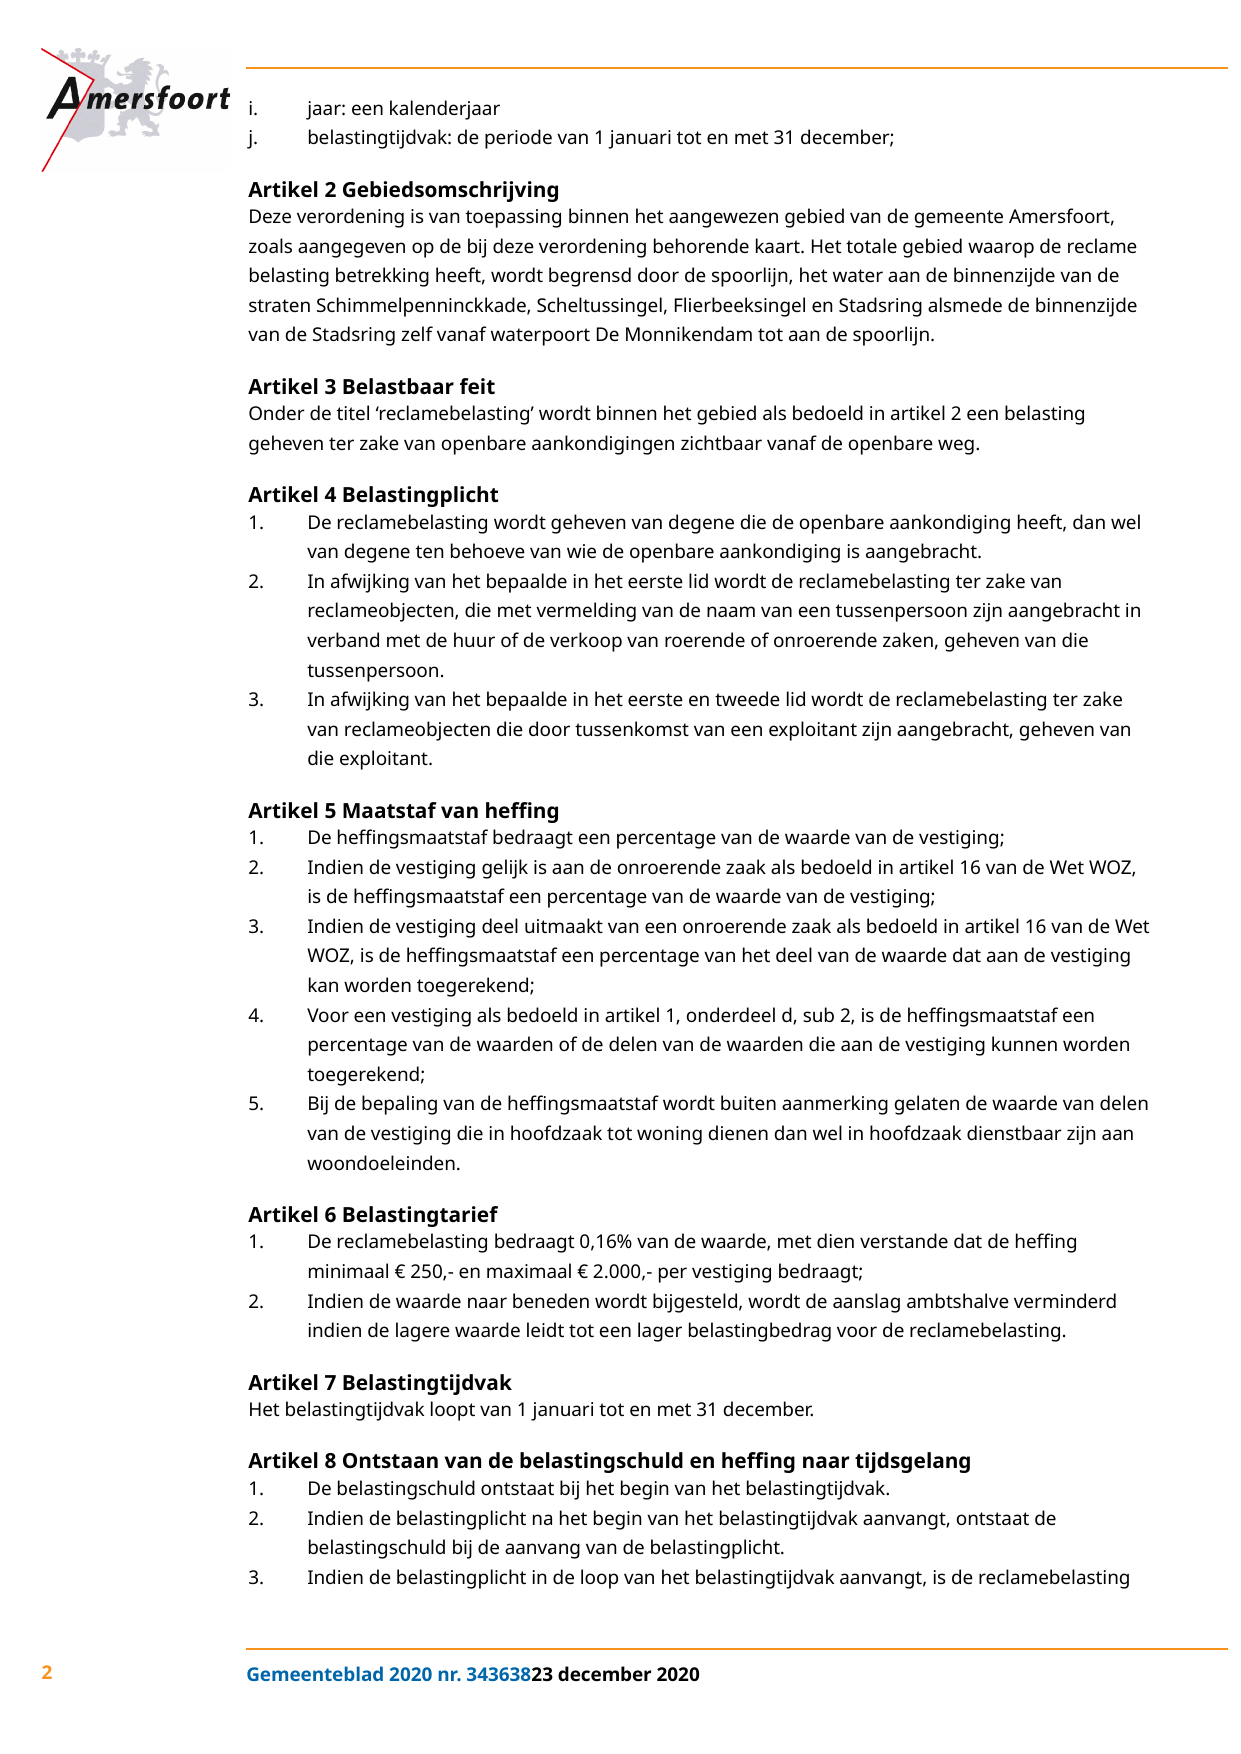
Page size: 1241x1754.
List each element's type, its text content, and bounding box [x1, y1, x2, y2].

text Onder de titel ‘reclamebelasting’ wordt binnen het gebied als bedoeld in artikel 2 een belasting geheven ter zake van openbare aankondigingen zichtbaar vanaf de openbare weg. [248, 400, 1152, 456]
text Artikel 3 Belastbaar feit [248, 372, 1152, 400]
list De belastingschuld ontstaat bij het begin van het belastingtijdvak. [248, 1475, 1152, 1501]
text Artikel 8 Ontstaan van de belastingschuld en heffing naar tijdsgelang [248, 1447, 1152, 1475]
list Voor een vestiging als bedoeld in artikel 1, onderdeel d, sub 2, is de heffingsmaatstaf een percentage van de waarden of de delen van de waarden die aan de vestiging kunnen worden toegerekend; [248, 1002, 1152, 1087]
list In afwijking van het bepaalde in het eerste lid wordt de reclamebelasting ter zake van reclameobjecten, die met vermelding van de naam van een tussenpersoon zijn aangebracht in verband met de huur of de verkoop van roerende of onroerende zaken, geheven van die tussenpersoon. [248, 568, 1152, 682]
list Indien de belastingplicht in de loop van het belastingtijdvak aanvangt, is de reclamebelasting [248, 1564, 1152, 1589]
list jaar: een kalenderjaar [248, 95, 1152, 121]
list Indien de vestiging gelijk is aan de onroerende zaak als bedoeld in artikel 16 van de Wet WOZ, is de heffingsmaatstaf een percentage van de waarde van de vestiging; [248, 854, 1152, 909]
list In afwijking van het bepaalde in het eerste en tweede lid wordt de reclamebelasting ter zake van reclameobjecten die door tussenkomst van een exploitant zijn aangebracht, geheven van die exploitant. [248, 686, 1152, 771]
list Indien de waarde naar beneden wordt bijgesteld, wordt de aanslag ambtshalve verminderd indien de lagere waarde leidt tot een lager belastingbedrag voor de reclamebelasting. [248, 1288, 1152, 1343]
text Artikel 6 Belastingtarief [248, 1200, 1152, 1229]
list Indien de vestiging deel uitmaakt van een onroerende zaak als bedoeld in artikel 16 van de Wet WOZ, is de heffingsmaatstaf een percentage van het deel van de waarde dat aan de vestiging kan worden toegerekend; [248, 913, 1152, 998]
text Het belastingtijdvak loopt van 1 januari tot en met 31 december. [248, 1396, 1152, 1422]
list Indien de belastingplicht na het begin van het belastingtijdvak aanvangt, ontstaat de belastingschuld bij de aanvang van de belastingplicht. [248, 1505, 1152, 1560]
text Artikel 2 Gebiedsomschrijving [248, 175, 1152, 203]
list De heffingsmaatstaf bedraagt een percentage van de waarde van de vestiging; [248, 824, 1152, 850]
list De reclamebelasting bedraagt 0,16% van de waarde, met dien verstande dat de heffing minimaal € 250,- en maximaal € 2.000,- per vestiging bedraagt; [248, 1229, 1152, 1284]
list Bij de bepaling van de heffingsmaatstaf wordt buiten aanmerking gelaten de waarde van delen van de vestiging die in hoofdzaak tot woning dienen dan wel in hoofdzaak dienstbaar zijn aan woondoeleinden. [248, 1091, 1152, 1176]
text Deze verordening is van toepassing binnen het aangewezen gebied van de gemeente Amersfoort, zoals aangegeven op de bij deze verordening behorende kaart. Het totale gebied waarop de reclame belasting betrekking heeft, wordt begrensd door de spoorlijn, het water aan de binnenzijde van de straten Schimmelpenninckkade, Scheltussingel, Flierbeeksingel en Stadsring alsmede de binnenzijde van de Stadsring zelf vanaf waterpoort De Monnikendam tot aan de spoorlijn. [248, 203, 1152, 347]
text Artikel 4 Belastingplicht [248, 480, 1152, 509]
text Artikel 5 Maatstaf van heffing [248, 796, 1152, 824]
list belastingtijdvak: de periode van 1 januari tot en met 31 december; [248, 124, 1152, 150]
picture [41, 47, 231, 172]
text Artikel 7 Belastingtijdvak [248, 1368, 1152, 1396]
list De reclamebelasting wordt geheven van degene die de openbare aankondiging heeft, dan wel van degene ten behoeve van wie de openbare aankondiging is aangebracht. [248, 509, 1152, 564]
